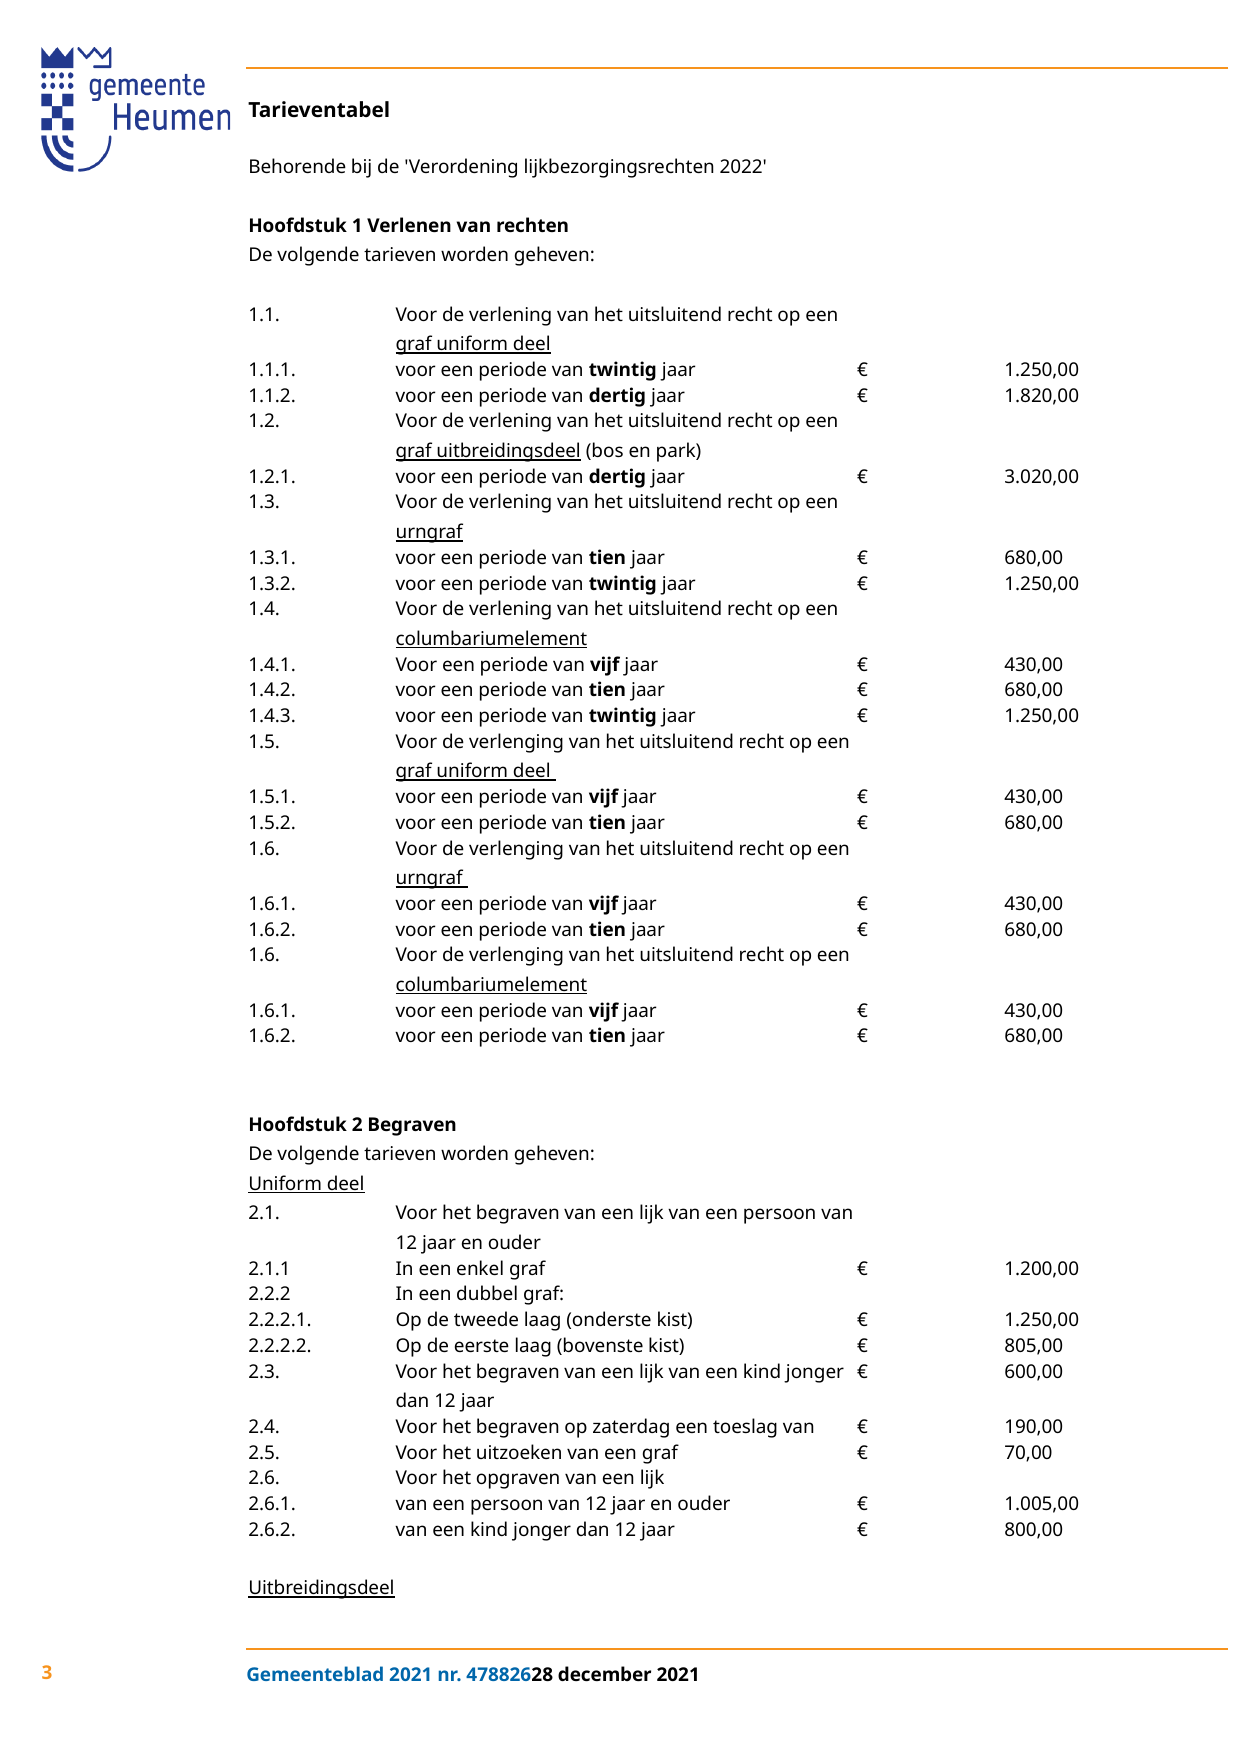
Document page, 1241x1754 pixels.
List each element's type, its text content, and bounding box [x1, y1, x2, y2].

table_header 2.1. [248, 1200, 395, 1255]
table_header Voor de verlening van het uitsluitend recht op een graf uniform deel [395, 301, 857, 356]
table_cell 1.2. [248, 408, 395, 463]
table_cell 430,00 [1004, 783, 1152, 809]
table_cell van een persoon van 12 jaar en ouder [395, 1490, 857, 1516]
table_cell voor een periode van twintig jaar [395, 702, 857, 728]
table_cell 1.6. [248, 942, 395, 997]
picture [41, 47, 231, 172]
table_cell 1.3.2. [248, 570, 395, 596]
table_cell Voor de verlenging van het uitsluitend recht op een graf uniform deel [395, 728, 857, 783]
table_cell Voor een periode van vijf jaar [395, 651, 857, 677]
table_cell voor een periode van tien jaar [395, 677, 857, 702]
table_cell 680,00 [1004, 1023, 1152, 1048]
table_cell Voor de verlening van het uitsluitend recht op een graf uitbreidingsdeel (bos en park) [395, 408, 857, 463]
table_cell 1.5.1. [248, 783, 395, 809]
table_cell [857, 1281, 1004, 1306]
table_cell 430,00 [1004, 890, 1152, 916]
table_cell 2.5. [248, 1439, 395, 1464]
table_cell Voor het opgraven van een lijk [395, 1465, 857, 1490]
table_cell € [857, 1439, 1004, 1464]
table_cell € [857, 544, 1004, 570]
table_cell € [857, 1490, 1004, 1516]
table_cell voor een periode van vijf jaar [395, 997, 857, 1023]
text De volgende tarieven worden geheven: [248, 242, 1152, 267]
table_cell [857, 942, 1004, 997]
table_cell 1.250,00 [1004, 1306, 1152, 1332]
table_cell € [857, 651, 1004, 677]
table_cell 70,00 [1004, 1439, 1152, 1464]
table_cell Voor het uitzoeken van een graf [395, 1439, 857, 1464]
table_header [857, 301, 1004, 356]
table_cell Voor de verlening van het uitsluitend recht op een columbariumelement [395, 596, 857, 651]
table_cell voor een periode van twintig jaar [395, 570, 857, 596]
table_cell Voor de verlenging van het uitsluitend recht op een urngraf [395, 835, 857, 890]
table_cell [857, 1465, 1004, 1490]
table_cell voor een periode van tien jaar [395, 809, 857, 835]
table_cell [1004, 489, 1152, 544]
table_cell [1004, 596, 1152, 651]
table_cell 1.250,00 [1004, 702, 1152, 728]
table_cell € [857, 1306, 1004, 1332]
table_cell 430,00 [1004, 997, 1152, 1023]
table_cell € [857, 677, 1004, 702]
text Behorende bij de 'Verordening lijkbezorgingsrechten 2022' [248, 153, 1152, 179]
table_cell 1.3.1. [248, 544, 395, 570]
table_cell [857, 596, 1004, 651]
table_cell 680,00 [1004, 916, 1152, 942]
table_cell 190,00 [1004, 1413, 1152, 1439]
table_cell 3.020,00 [1004, 463, 1152, 489]
table_cell 600,00 [1004, 1358, 1152, 1413]
table_cell 1.1.2. [248, 382, 395, 408]
text Uitbreidingsdeel [248, 1574, 1152, 1600]
table_cell Op de tweede laag (onderste kist) [395, 1306, 857, 1332]
table_cell Voor het begraven van een lijk van een kind jonger dan 12 jaar [395, 1358, 857, 1413]
table_cell 1.6.2. [248, 916, 395, 942]
table_cell € [857, 570, 1004, 596]
table_cell 2.6. [248, 1465, 395, 1490]
table_cell € [857, 463, 1004, 489]
table_cell 2.1.1 [248, 1255, 395, 1281]
table_cell 2.6.1. [248, 1490, 395, 1516]
table_cell € [857, 809, 1004, 835]
table_cell In een enkel graf [395, 1255, 857, 1281]
text Hoofdstuk 1 Verlenen van rechten [248, 212, 1152, 238]
table_cell [857, 489, 1004, 544]
table_cell 1.3. [248, 489, 395, 544]
table_header 1.1. [248, 301, 395, 356]
text Hoofdstuk 2 Begraven [248, 1111, 1152, 1136]
table_cell 1.4.3. [248, 702, 395, 728]
table_cell voor een periode van dertig jaar [395, 463, 857, 489]
table_cell voor een periode van tien jaar [395, 1023, 857, 1048]
table_cell [1004, 408, 1152, 463]
table_cell € [857, 1358, 1004, 1413]
table_cell 1.820,00 [1004, 382, 1152, 408]
table_cell Voor de verlening van het uitsluitend recht op een urngraf [395, 489, 857, 544]
table_cell 1.6.2. [248, 1023, 395, 1048]
table_cell 2.4. [248, 1413, 395, 1439]
table_cell [1004, 1465, 1152, 1490]
table_cell 680,00 [1004, 677, 1152, 702]
table_cell 1.6.1. [248, 997, 395, 1023]
table_cell 1.6. [248, 835, 395, 890]
table_cell € [857, 356, 1004, 382]
table_cell [857, 728, 1004, 783]
table_cell In een dubbel graf: [395, 1281, 857, 1306]
table_cell € [857, 1332, 1004, 1358]
table_cell 680,00 [1004, 809, 1152, 835]
table_cell € [857, 916, 1004, 942]
table_cell € [857, 997, 1004, 1023]
table_cell € [857, 890, 1004, 916]
table_cell voor een periode van vijf jaar [395, 890, 857, 916]
table_cell voor een periode van tien jaar [395, 544, 857, 570]
table_cell 1.250,00 [1004, 570, 1152, 596]
table_cell € [857, 1023, 1004, 1048]
table_cell 1.4.2. [248, 677, 395, 702]
table_cell € [857, 382, 1004, 408]
table_cell Voor de verlenging van het uitsluitend recht op een columbariumelement [395, 942, 857, 997]
table_cell € [857, 783, 1004, 809]
table_cell [1004, 1281, 1152, 1306]
text Tarieventabel [248, 95, 1152, 123]
table_header Voor het begraven van een lijk van een persoon van 12 jaar en ouder [395, 1200, 857, 1255]
table_header [857, 1200, 1004, 1255]
table_cell 2.3. [248, 1358, 395, 1413]
table_cell [857, 408, 1004, 463]
table_cell 2.2.2.2. [248, 1332, 395, 1358]
table_cell [1004, 728, 1152, 783]
table_cell Voor het begraven op zaterdag een toeslag van [395, 1413, 857, 1439]
table_cell 1.005,00 [1004, 1490, 1152, 1516]
table_cell voor een periode van tien jaar [395, 916, 857, 942]
table_cell [1004, 835, 1152, 890]
table_cell 2.2.2 [248, 1281, 395, 1306]
table_cell 1.5. [248, 728, 395, 783]
table_cell € [857, 1516, 1004, 1542]
table_cell Op de eerste laag (bovenste kist) [395, 1332, 857, 1358]
table_header [1004, 1200, 1152, 1255]
table_cell 1.250,00 [1004, 356, 1152, 382]
table_cell [857, 835, 1004, 890]
table_cell voor een periode van twintig jaar [395, 356, 857, 382]
table_cell van een kind jonger dan 12 jaar [395, 1516, 857, 1542]
text De volgende tarieven worden geheven: [248, 1140, 1152, 1166]
table_cell € [857, 1413, 1004, 1439]
table_cell 2.6.2. [248, 1516, 395, 1542]
table_cell 430,00 [1004, 651, 1152, 677]
table_cell 680,00 [1004, 544, 1152, 570]
table_cell 2.2.2.1. [248, 1306, 395, 1332]
table_cell 1.2.1. [248, 463, 395, 489]
table_cell 805,00 [1004, 1332, 1152, 1358]
table_cell € [857, 702, 1004, 728]
table_cell 1.200,00 [1004, 1255, 1152, 1281]
table_cell 1.4.1. [248, 651, 395, 677]
table_cell voor een periode van dertig jaar [395, 382, 857, 408]
table_header [1004, 301, 1152, 356]
text Uniform deel [248, 1170, 1152, 1196]
table_cell 800,00 [1004, 1516, 1152, 1542]
table_cell 1.6.1. [248, 890, 395, 916]
table_cell voor een periode van vijf jaar [395, 783, 857, 809]
table_cell 1.1.1. [248, 356, 395, 382]
table_cell 1.4. [248, 596, 395, 651]
table_cell [1004, 942, 1152, 997]
table_cell € [857, 1255, 1004, 1281]
table_cell 1.5.2. [248, 809, 395, 835]
